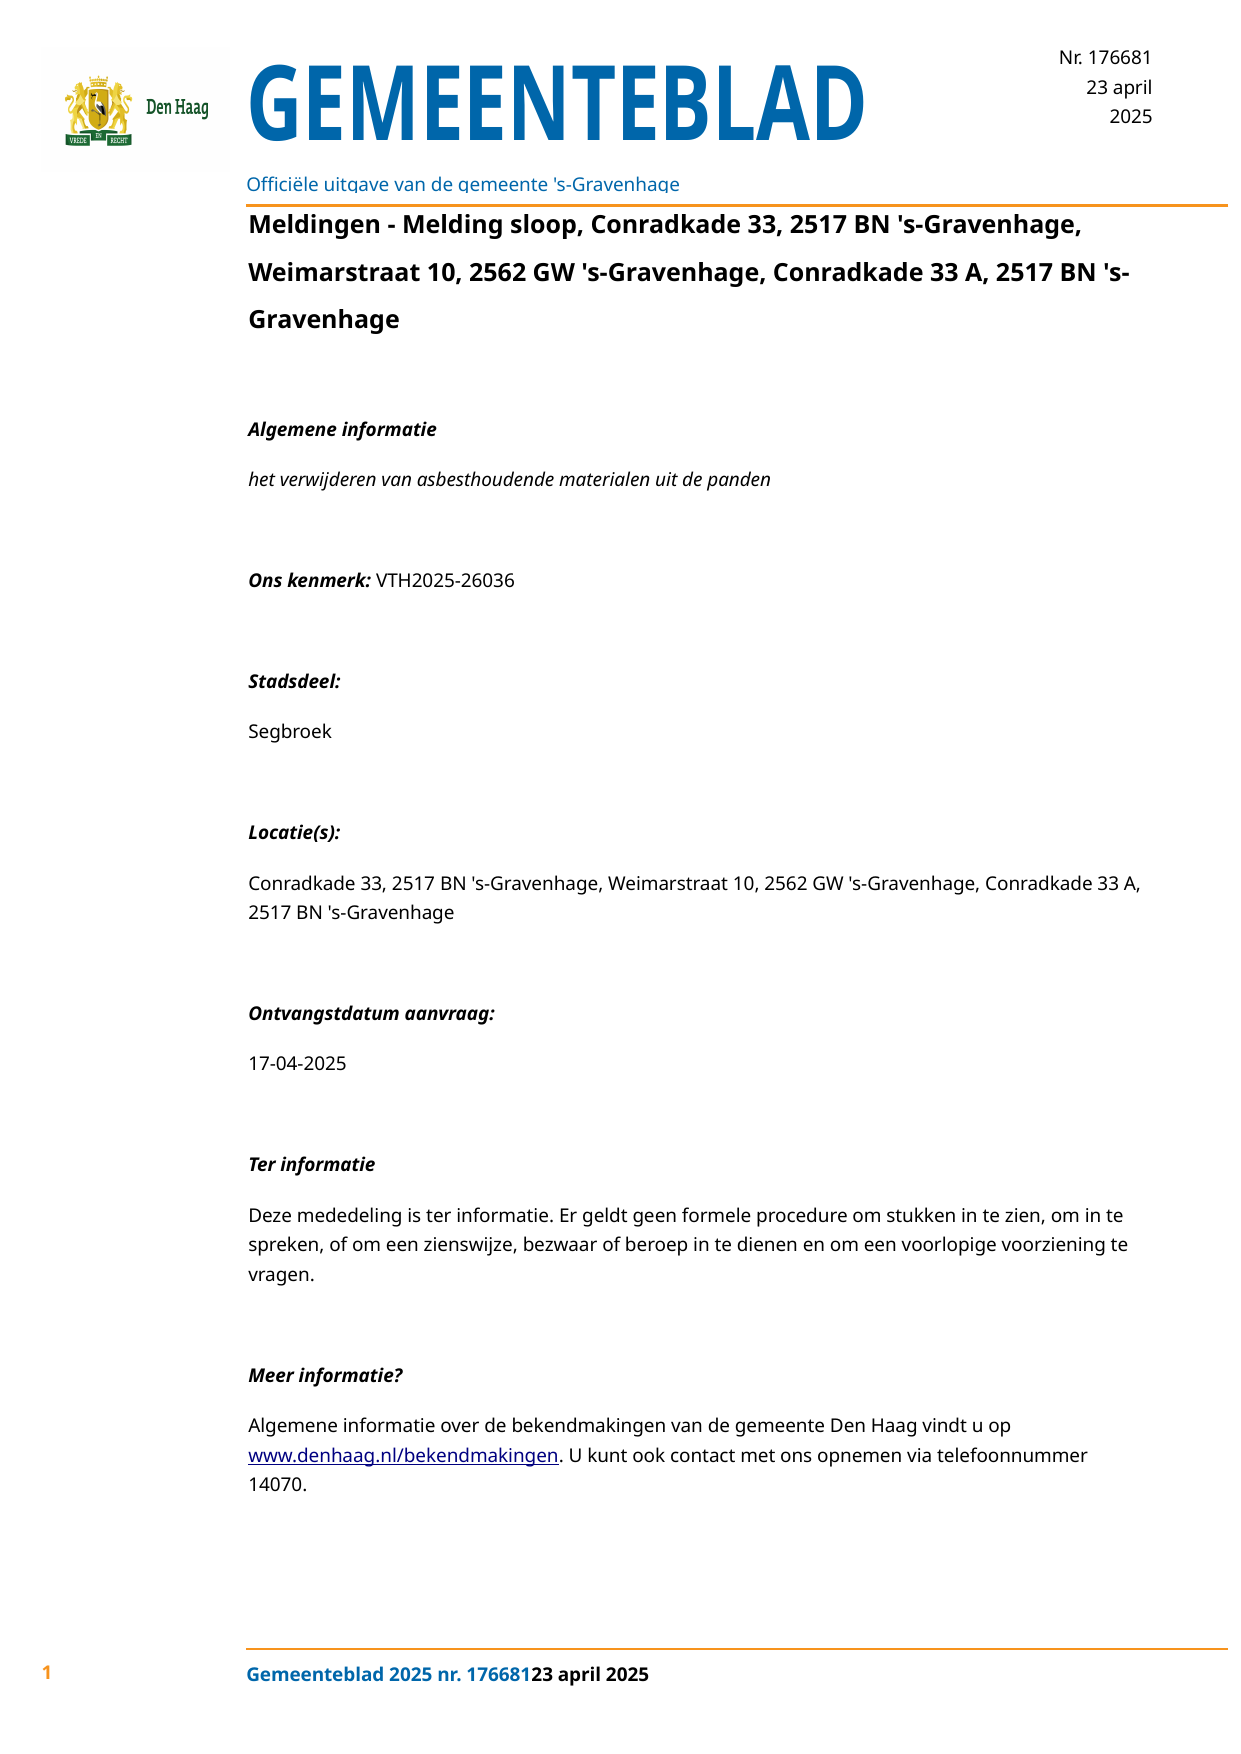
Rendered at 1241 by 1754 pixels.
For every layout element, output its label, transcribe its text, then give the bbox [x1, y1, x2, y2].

text Ons kenmerk: VTH2025-26036 [248, 567, 1152, 593]
text Ontvangstdatum aanvraag: [248, 1000, 1152, 1026]
text Meldingen - Melding sloop, Conradkade 33, 2517 BN 's-Gravenhage, Weimarstraat 10, 2562 GW 's-Gravenhage, Conradkade 33 A, 2517 BN 's-Gravenhage [248, 207, 1152, 336]
text Ter informatie [248, 1151, 1152, 1177]
text Meer informatie? [248, 1362, 1152, 1387]
text Algemene informatie over de bekendmakingen van de gemeente Den Haag vindt u op www.denhaag.nl/bekendmakingen. U kunt ook contact met ons opnemen via telefoonnummer 14070. [248, 1412, 1152, 1497]
text Deze mededeling is ter informatie. Er geldt geen formele procedure om stukken in te zien, om in te spreken, of om een zienswijze, bezwaar of beroep in te dienen en om een voorlopige voorziening te vragen. [248, 1202, 1152, 1287]
picture [41, 47, 231, 172]
text Stadsdeel: [248, 668, 1152, 694]
text Algemene informatie [248, 416, 1152, 442]
text Locatie(s): [248, 819, 1152, 845]
text 17-04-2025 [248, 1051, 1152, 1076]
text het verwijderen van asbesthoudende materialen uit de panden [248, 466, 1152, 492]
text Conradkade 33, 2517 BN 's-Gravenhage, Weimarstraat 10, 2562 GW 's-Gravenhage, Conradkade 33 A, 2517 BN 's-Gravenhage [248, 870, 1152, 925]
text Segbroek [248, 718, 1152, 744]
